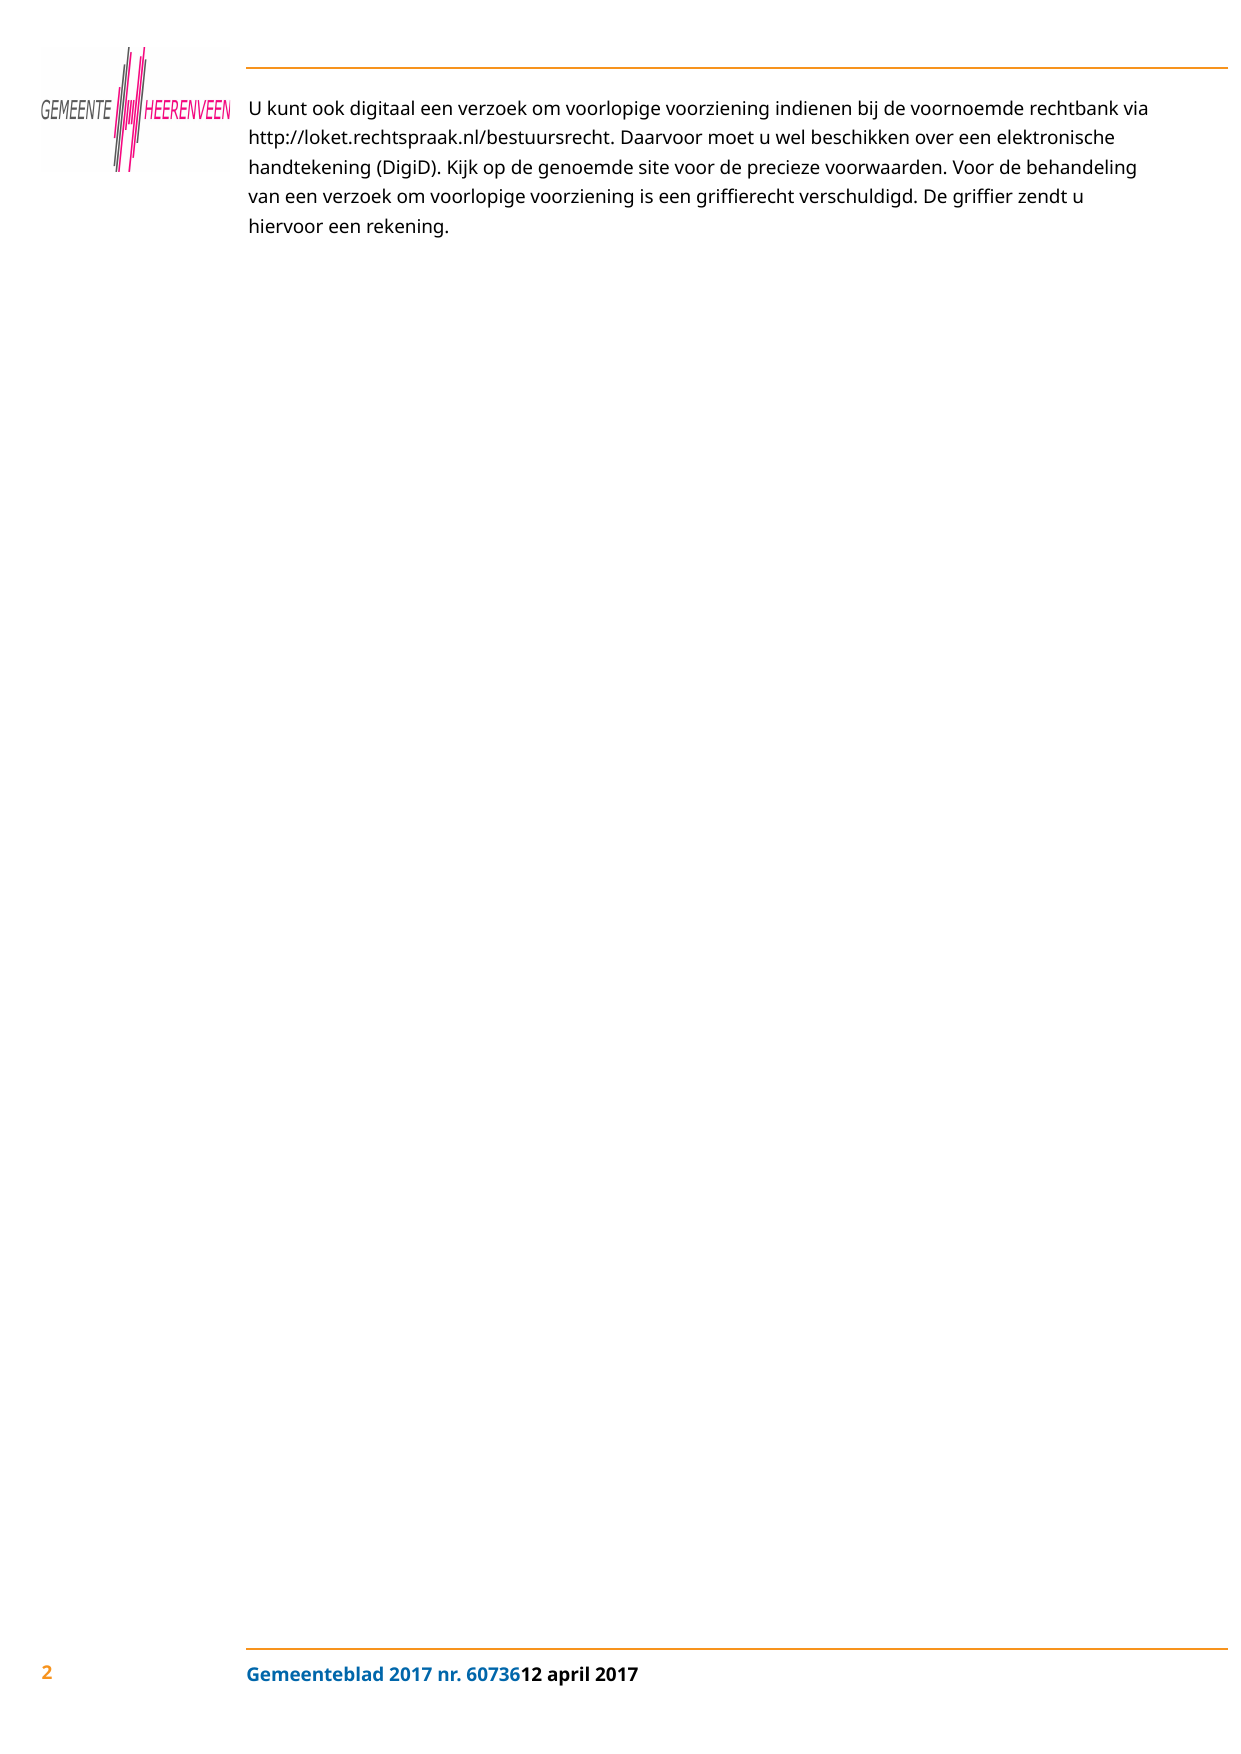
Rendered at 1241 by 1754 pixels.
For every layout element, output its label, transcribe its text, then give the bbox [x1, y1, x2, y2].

picture [41, 47, 231, 172]
text U kunt ook digitaal een verzoek om voorlopige voorziening indienen bij de voornoemde rechtbank via http://loket.rechtspraak.nl/bestuursrecht. Daarvoor moet u wel beschikken over een elektronische handtekening (DigiD). Kijk op de genoemde site voor de precieze voorwaarden. Voor de behandeling van een verzoek om voorlopige voorziening is een griffierecht verschuldigd. De griffier zendt u hiervoor een rekening. [248, 95, 1152, 239]
